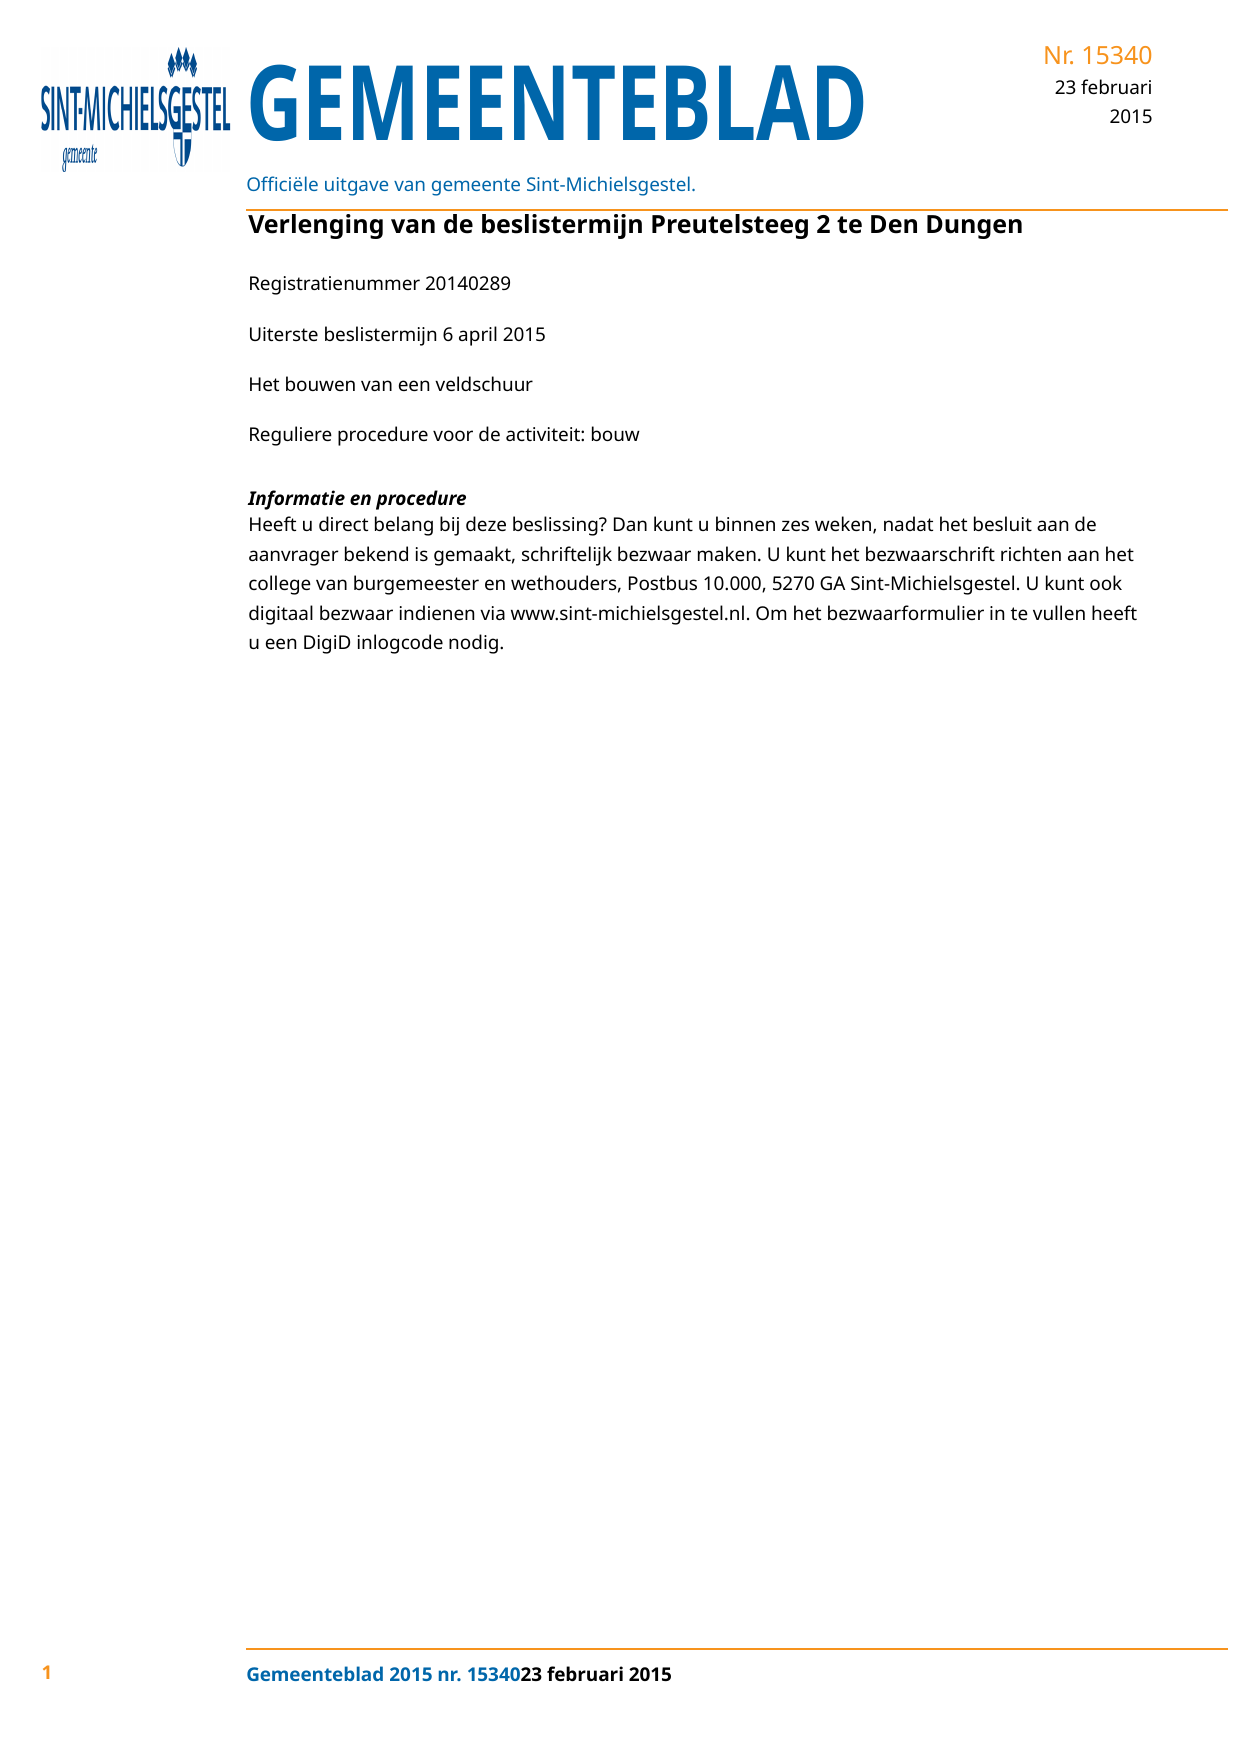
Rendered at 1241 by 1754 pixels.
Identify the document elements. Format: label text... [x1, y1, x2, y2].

text Reguliere procedure voor de activiteit: bouw [248, 422, 1152, 447]
text Heeft u direct belang bij deze beslissing? Dan kunt u binnen zes weken, nadat het besluit aan de aanvrager bekend is gemaakt, schriftelijk bezwaar maken. U kunt het bezwaarschrift richten aan het college van burgemeester en wethouders, Postbus 10.000, 5270 GA Sint-Michielsgestel. U kunt ook digitaal bezwaar indienen via www.sint-michielsgestel.nl. Om het bezwaarformulier in te vullen heeft u een DigiD inlogcode nodig. [248, 511, 1152, 655]
text Uiterste beslistermijn 6 april 2015 [248, 321, 1152, 346]
text Registratienummer 20140289 [248, 270, 1152, 296]
text Verlenging van de beslistermijn Preutelsteeg 2 te Den Dungen [248, 211, 1152, 241]
picture [41, 47, 231, 172]
text Informatie en procedure [248, 486, 1152, 511]
text Het bouwen van een veldschuur [248, 371, 1152, 397]
